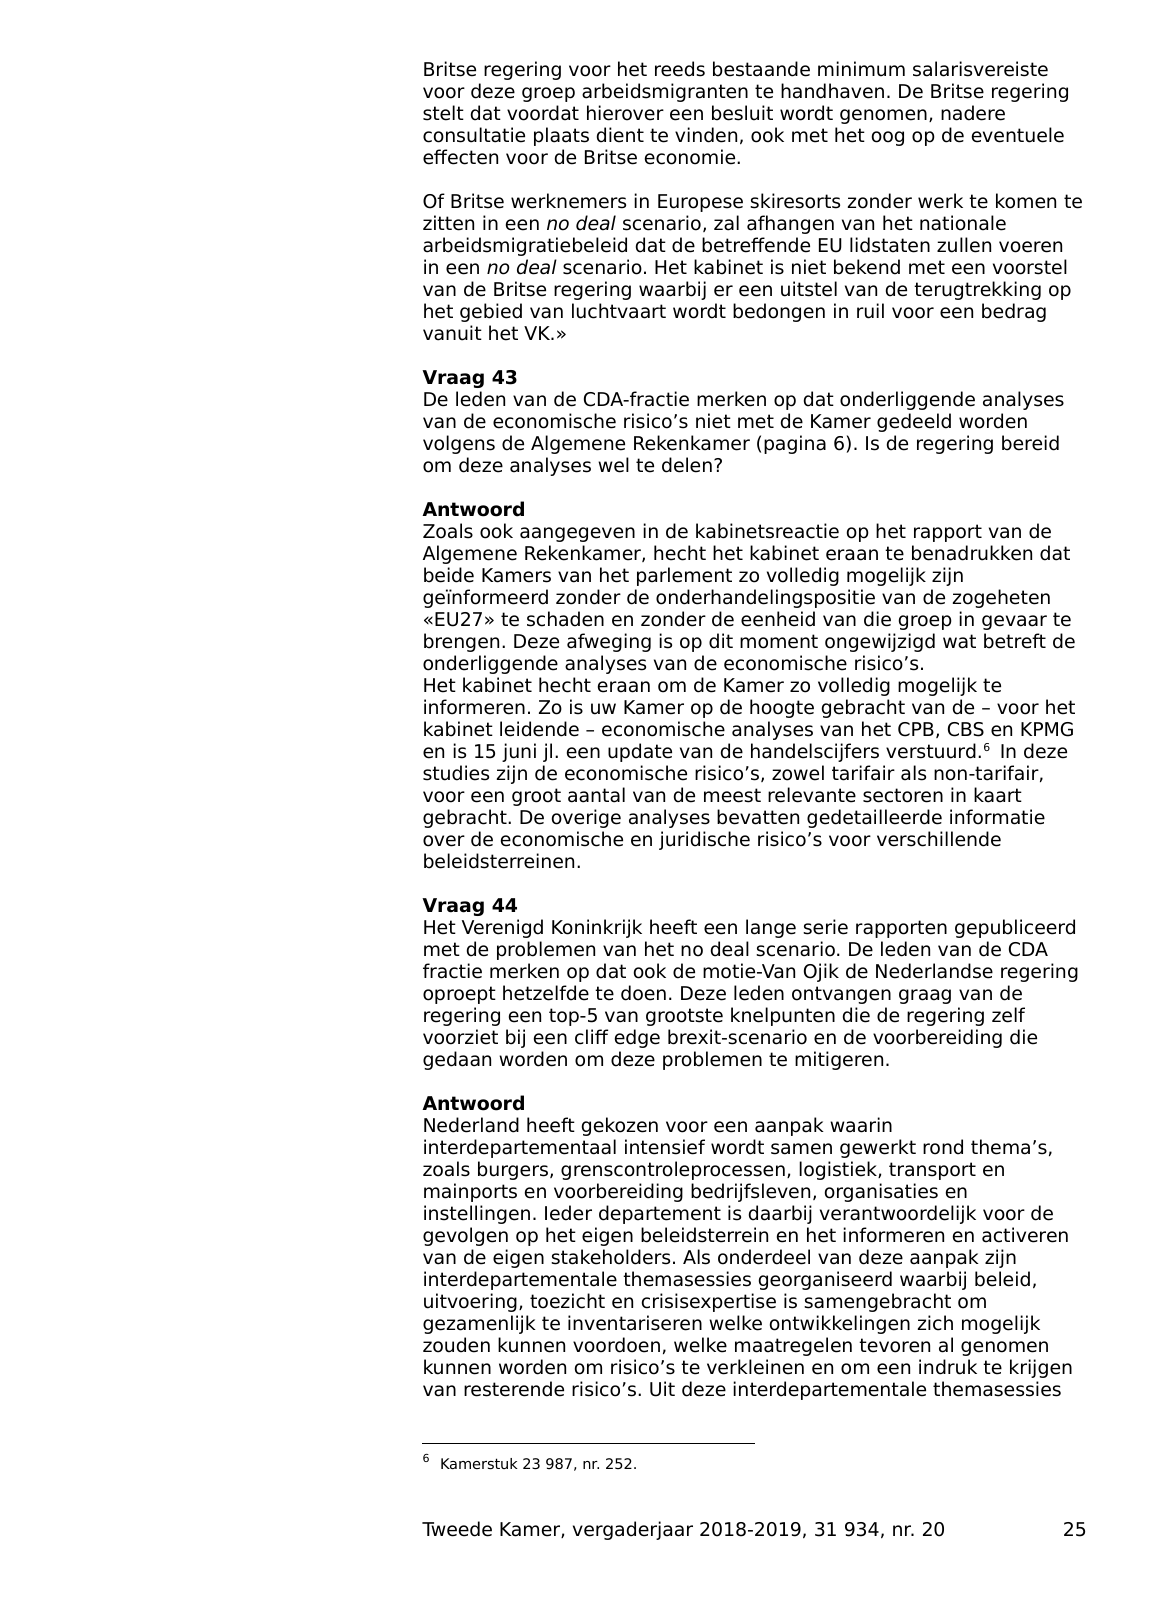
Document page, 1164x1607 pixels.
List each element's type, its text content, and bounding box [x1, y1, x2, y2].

text Nederland heeft gekozen voor een aanpak waarin interdepartementaal intensief wordt samen gewerkt rond thema’s, zoals burgers, grenscontroleprocessen, logistiek, transport en mainports en voorbereiding bedrijfsleven, organisaties en instellingen. Ieder departement is daarbij verantwoordelijk voor de gevolgen op het eigen beleidsterrein en het informeren en activeren van de eigen stakeholders. Als onderdeel van deze aanpak zijn interdepartementale themasessies georganiseerd waarbij beleid, uitvoering, toezicht en crisisexpertise is samengebracht om gezamenlijk te inventariseren welke ontwikkelingen zich mogelijk zouden kunnen voordoen, welke maatregelen tevoren al genomen kunnen worden om risico’s te verkleinen en om een indruk te krijgen van resterende risico’s. Uit deze interdepartementale themasessies [422, 1115, 1087, 1401]
text Zoals ook aangegeven in de kabinetsreactie op het rapport van de Algemene Rekenkamer, hecht het kabinet eraan te benadrukken dat beide Kamers van het parlement zo volledig mogelijk zijn geïnformeerd zonder de onderhandelingspositie van de zogeheten «EU27» te schaden en zonder de eenheid van die groep in gevaar te brengen. Deze afweging is op dit moment ongewijzigd wat betreft de onderliggende analyses van de economische risico’s. [422, 521, 1087, 675]
text Het kabinet hecht eraan om de Kamer zo volledig mogelijk te informeren. Zo is uw Kamer op de hoogte gebracht van de – voor het kabinet leidende – economische analyses van het CPB, CBS en KPMG en is 15 juni jl. een update van de handelscijfers verstuurd. In deze studies zijn de economische risico’s, zowel tarifair als non-tarifair, voor een groot aantal van de meest relevante sectoren in kaart gebracht. De overige analyses bevatten gedetailleerde informatie over de economische en juridische risico’s voor verschillende beleidsterreinen. [422, 675, 1087, 873]
text Vraag 43 [422, 367, 1087, 389]
text Kamerstuk 23 987, nr. 252. [422, 1452, 1087, 1474]
text Of Britse werknemers in Europese skiresorts zonder werk te komen te zitten in een no deal scenario, zal afhangen van het nationale arbeidsmigratiebeleid dat de betreffende EU lidstaten zullen voeren in een no deal scenario. Het kabinet is niet bekend met een voorstel van de Britse regering waarbij er een uitstel van de terugtrekking op het gebied van luchtvaart wordt bedongen in ruil voor een bedrag vanuit het VK.» [422, 191, 1087, 345]
text De leden van de CDA-fractie merken op dat onderliggende analyses van de economische risico’s niet met de Kamer gedeeld worden volgens de Algemene Rekenkamer (pagina 6). Is de regering bereid om deze analyses wel te delen? [422, 389, 1087, 477]
text Antwoord [422, 499, 1087, 521]
text Britse regering voor het reeds bestaande minimum salarisvereiste voor deze groep arbeidsmigranten te handhaven. De Britse regering stelt dat voordat hierover een besluit wordt genomen, nadere consultatie plaats dient te vinden, ook met het oog op de eventuele effecten voor de Britse economie. [422, 59, 1087, 169]
text Vraag 44 [422, 895, 1087, 917]
text Het Verenigd Koninkrijk heeft een lange serie rapporten gepubliceerd met de problemen van het no deal scenario. De leden van de CDA fractie merken op dat ook de motie-Van Ojik de Nederlandse regering oproept hetzelfde te doen. Deze leden ontvangen graag van de regering een top-5 van grootste knelpunten die de regering zelf voorziet bij een cliff edge brexit-scenario en de voorbereiding die gedaan worden om deze problemen te mitigeren. [422, 917, 1087, 1071]
text Antwoord [422, 1093, 1087, 1115]
